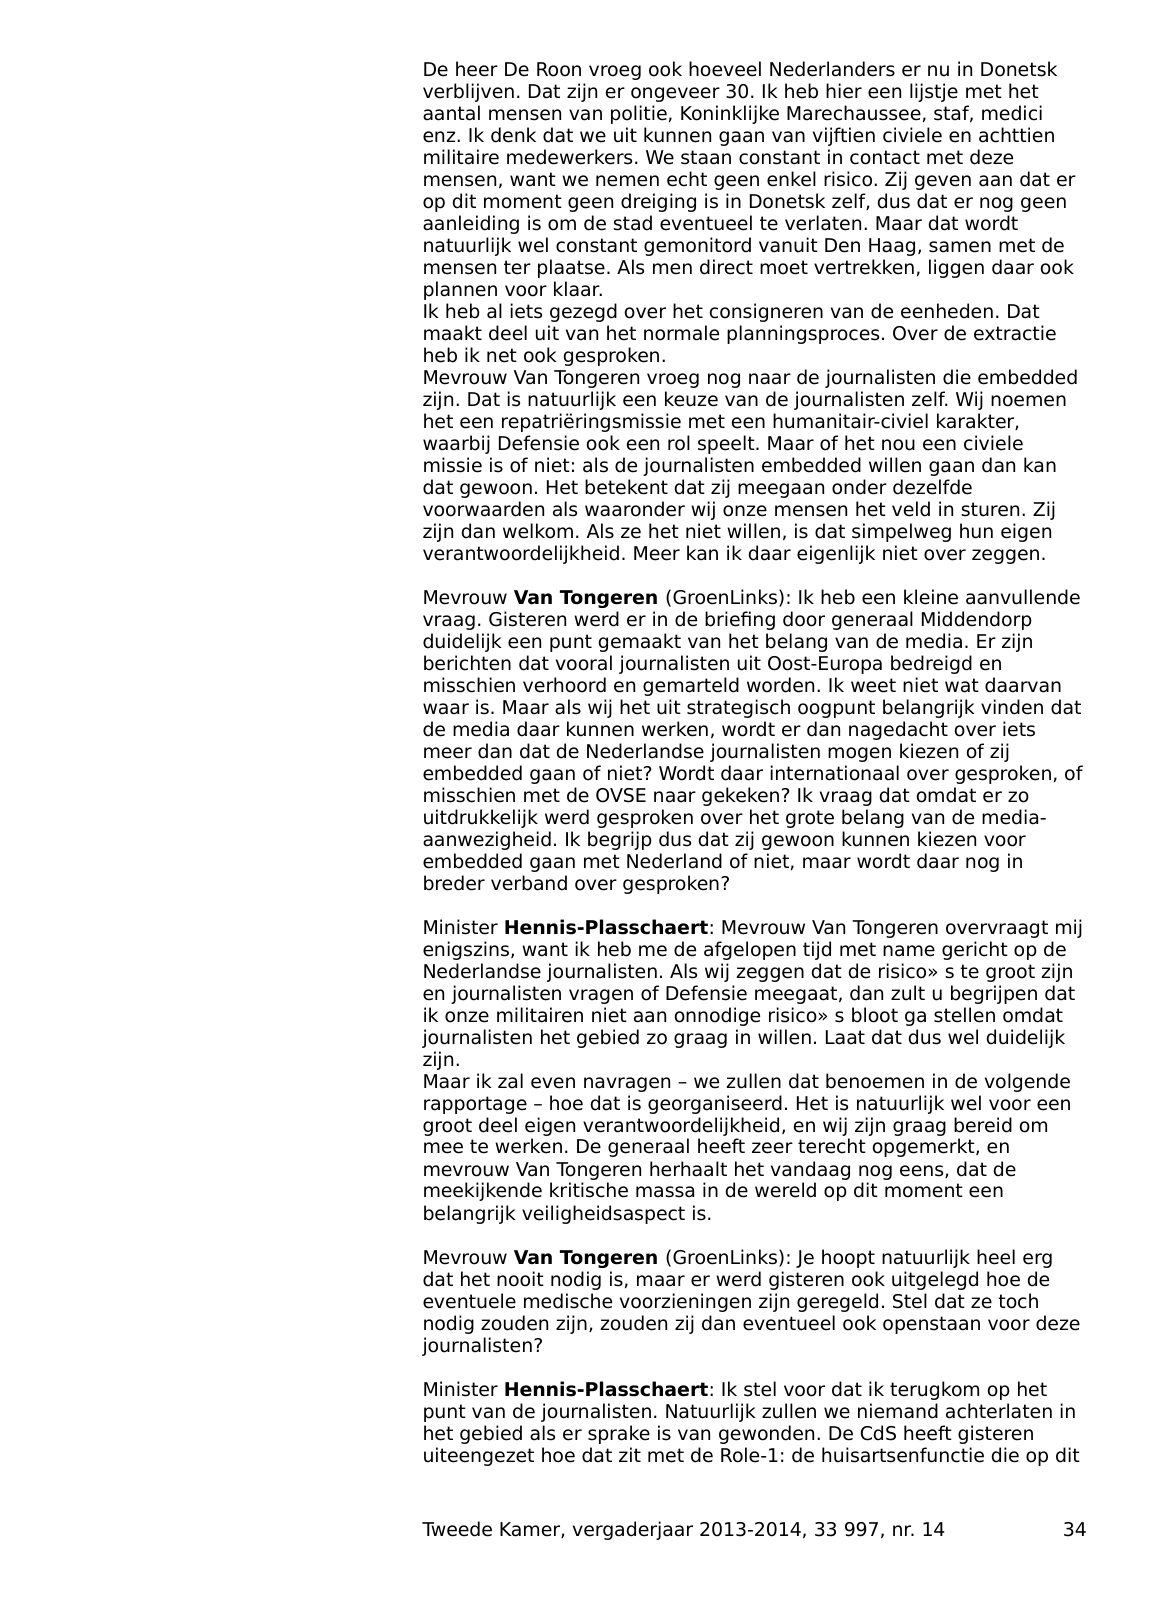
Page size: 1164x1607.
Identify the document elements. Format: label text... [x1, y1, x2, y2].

text Maar ik zal even navragen – we zullen dat benoemen in de volgende rapportage – hoe dat is georganiseerd. Het is natuurlijk wel voor een groot deel eigen verantwoordelijkheid, en wij zijn graag bereid om mee te werken. De generaal heeft zeer terecht opgemerkt, en mevrouw Van Tongeren herhaalt het vandaag nog eens, dat de meekijkende kritische massa in de wereld op dit moment een belangrijk veiligheidsaspect is. [422, 1071, 1087, 1224]
text Minister Hennis-Plasschaert: Mevrouw Van Tongeren overvraagt mij enigszins, want ik heb me de afgelopen tijd met name gericht op de Nederlandse journalisten. Als wij zeggen dat de risico» s te groot zijn en journalisten vragen of Defensie meegaat, dan zult u begrijpen dat ik onze militairen niet aan onnodige risico» s bloot ga stellen omdat journalisten het gebied zo graag in willen. Laat dat dus wel duidelijk zijn. [422, 917, 1087, 1071]
text Mevrouw Van Tongeren vroeg nog naar de journalisten die embedded zijn. Dat is natuurlijk een keuze van de journalisten zelf. Wij noemen het een repatriëringsmissie met een humanitair-civiel karakter, waarbij Defensie ook een rol speelt. Maar of het nou een civiele missie is of niet: als de journalisten embedded willen gaan dan kan dat gewoon. Het betekent dat zij meegaan onder dezelfde voorwaarden als waaronder wij onze mensen het veld in sturen. Zij zijn dan welkom. Als ze het niet willen, is dat simpelweg hun eigen verantwoordelijkheid. Meer kan ik daar eigenlijk niet over zeggen. [422, 367, 1087, 564]
text Ik heb al iets gezegd over het consigneren van de eenheden. Dat maakt deel uit van het normale planningsproces. Over de extractie heb ik net ook gesproken. [422, 301, 1087, 367]
text Mevrouw Van Tongeren (GroenLinks): Ik heb een kleine aanvullende vraag. Gisteren werd er in de briefing door generaal Middendorp duidelijk een punt gemaakt van het belang van de media. Er zijn berichten dat vooral journalisten uit Oost-Europa bedreigd en misschien verhoord en gemarteld worden. Ik weet niet wat daarvan waar is. Maar als wij het uit strategisch oogpunt belangrijk vinden dat de media daar kunnen werken, wordt er dan nagedacht over iets meer dan dat de Nederlandse journalisten mogen kiezen of zij embedded gaan of niet? Wordt daar internationaal over gesproken, of misschien met de OVSE naar gekeken? Ik vraag dat omdat er zo uitdrukkelijk werd gesproken over het grote belang van de media-aanwezigheid. Ik begrijp dus dat zij gewoon kunnen kiezen voor embedded gaan met Nederland of niet, maar wordt daar nog in breder verband over gesproken? [422, 587, 1087, 894]
text Mevrouw Van Tongeren (GroenLinks): Je hoopt natuurlijk heel erg dat het nooit nodig is, maar er werd gisteren ook uitgelegd hoe de eventuele medische voorzieningen zijn geregeld. Stel dat ze toch nodig zouden zijn, zouden zij dan eventueel ook openstaan voor deze journalisten? [422, 1247, 1087, 1356]
text De heer De Roon vroeg ook hoeveel Nederlanders er nu in Donetsk verblijven. Dat zijn er ongeveer 30. Ik heb hier een lijstje met het aantal mensen van politie, Koninklijke Marechaussee, staf, medici enz. Ik denk dat we uit kunnen gaan van vijftien civiele en achttien militaire medewerkers. We staan constant in contact met deze mensen, want we nemen echt geen enkel risico. Zij geven aan dat er op dit moment geen dreiging is in Donetsk zelf, dus dat er nog geen aanleiding is om de stad eventueel te verlaten. Maar dat wordt natuurlijk wel constant gemonitord vanuit Den Haag, samen met de mensen ter plaatse. Als men direct moet vertrekken, liggen daar ook plannen voor klaar. [422, 59, 1087, 301]
text Minister Hennis-Plasschaert: Ik stel voor dat ik terugkom op het punt van de journalisten. Natuurlijk zullen we niemand achterlaten in het gebied als er sprake is van gewonden. De CdS heeft gisteren uiteengezet hoe dat zit met de Role-1: de huisartsenfunctie die op dit [422, 1379, 1087, 1467]
